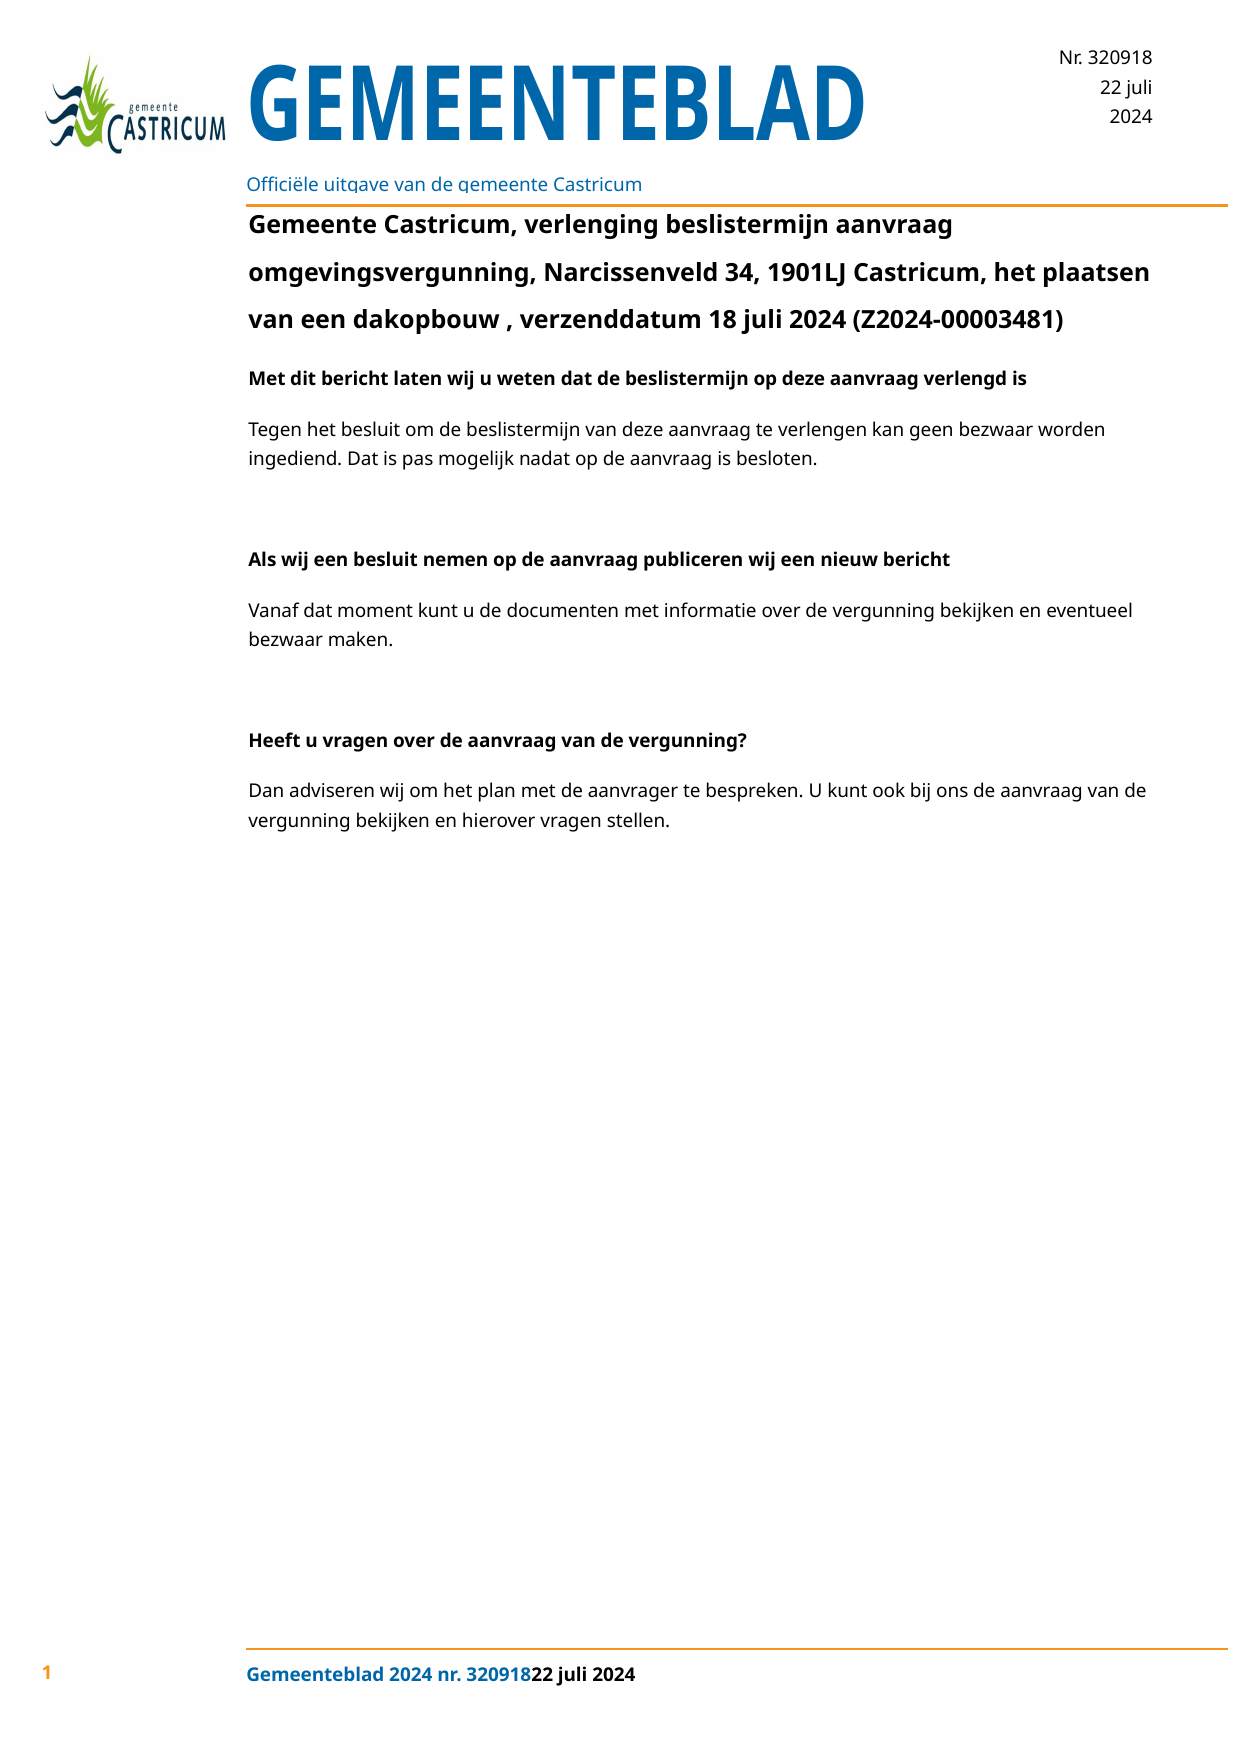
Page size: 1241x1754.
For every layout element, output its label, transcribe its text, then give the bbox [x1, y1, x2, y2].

picture [41, 47, 231, 172]
text Gemeente Castricum, verlenging beslistermijn aanvraag omgevingsvergunning, Narcissenveld 34, 1901LJ Castricum, het plaatsen van een dakopbouw , verzenddatum 18 juli 2024 (Z2024-00003481) [248, 207, 1152, 336]
text Tegen het besluit om de beslistermijn van deze aanvraag te verlengen kan geen bezwaar worden ingediend. Dat is pas mogelijk nadat op de aanvraag is besloten. [248, 416, 1152, 471]
text Vanaf dat moment kunt u de documenten met informatie over de vergunning bekijken en eventueel bezwaar maken. [248, 597, 1152, 652]
text Als wij een besluit nemen op de aanvraag publiceren wij een nieuw bericht [248, 546, 1152, 572]
text Met dit bericht laten wij u weten dat de beslistermijn op deze aanvraag verlengd is [248, 366, 1152, 391]
text Heeft u vragen over de aanvraag van de vergunning? [248, 727, 1152, 753]
text Dan adviseren wij om het plan met de aanvrager te bespreken. U kunt ook bij ons de aanvraag van de vergunning bekijken en hierover vragen stellen. [248, 778, 1152, 833]
